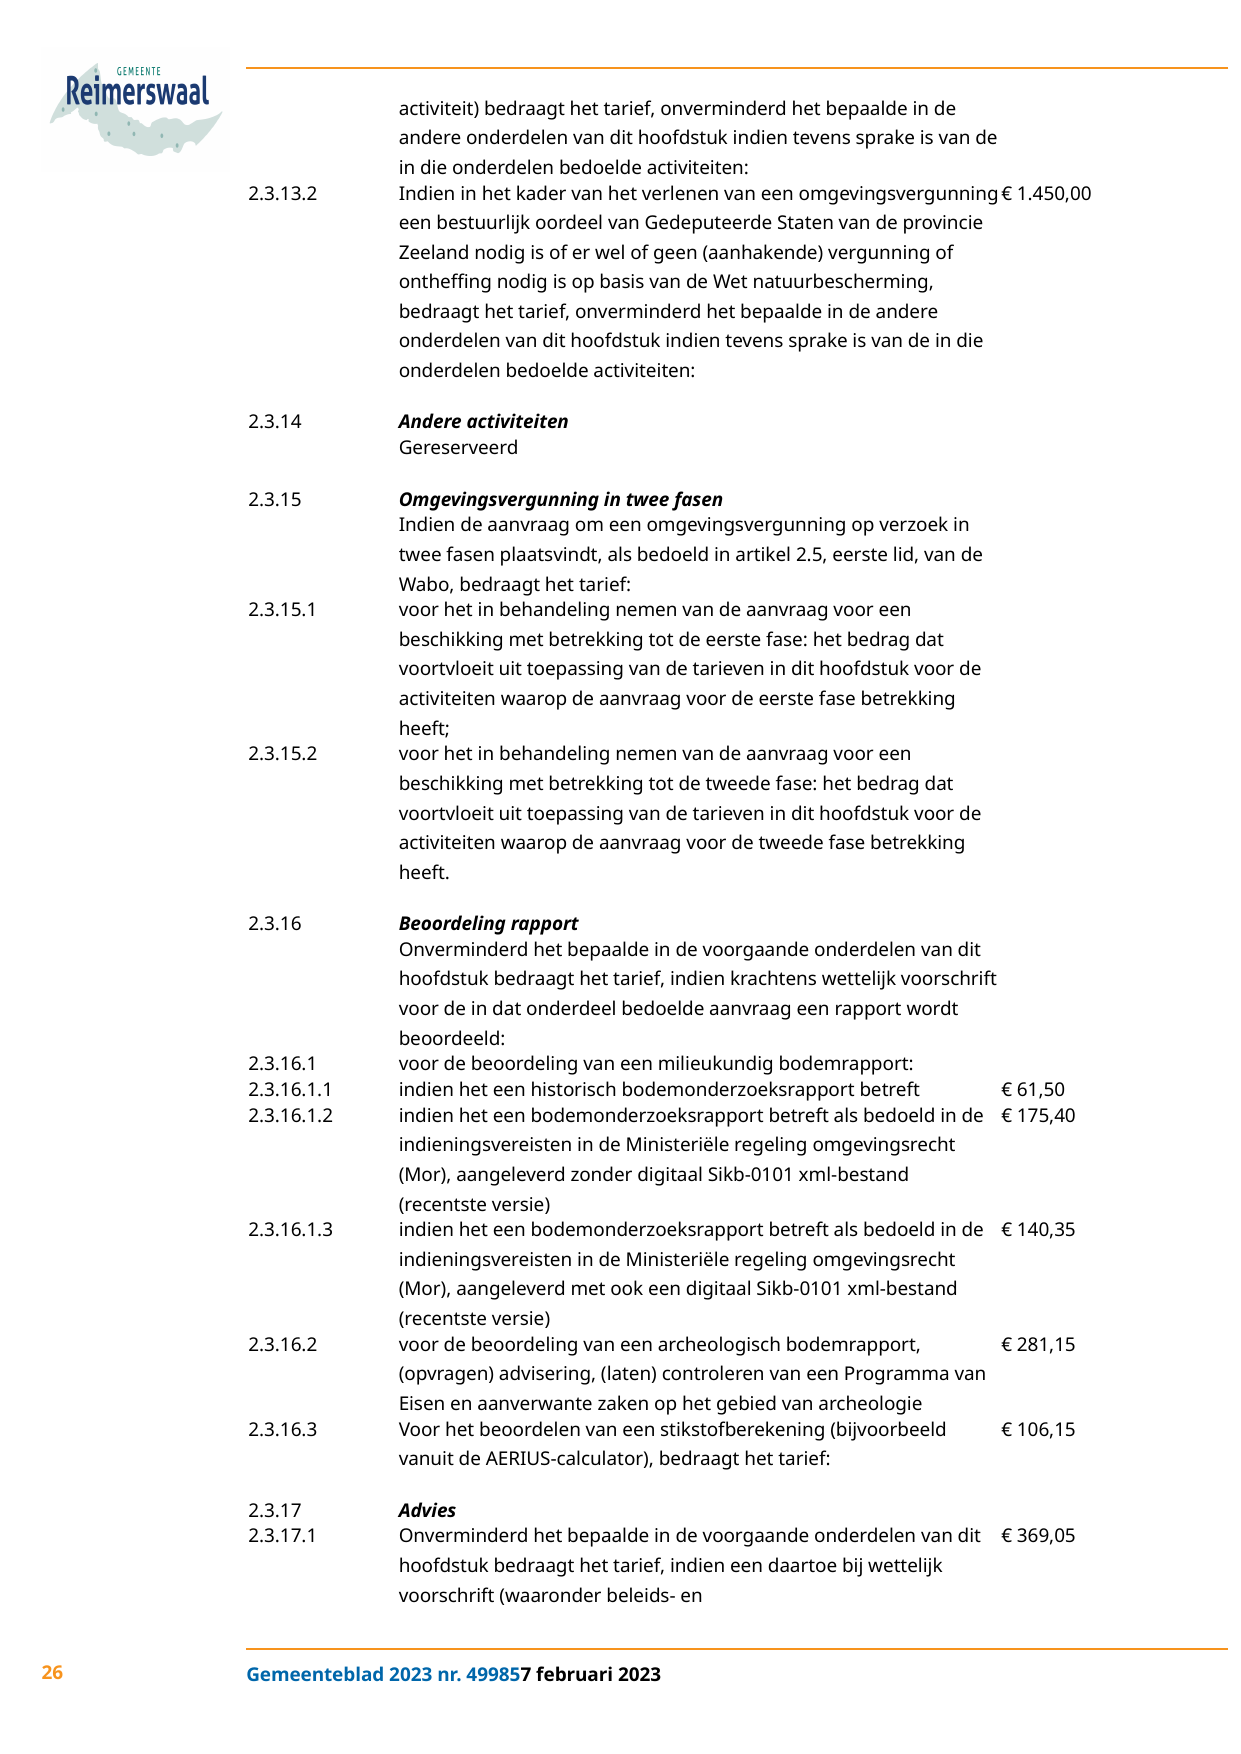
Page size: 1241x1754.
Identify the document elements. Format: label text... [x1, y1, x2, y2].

table_cell 2.3.15 [248, 486, 398, 512]
table_cell indien het een bodemonderzoeksrapport betreft als bedoeld in de indieningsvereisten in de Ministeriële regeling omgevingsrecht (Mor), aangeleverd zonder digitaal Sikb-0101 xml-bestand (recentste versie) [399, 1102, 1001, 1216]
table_cell 2.3.15.2 [248, 741, 398, 884]
table_cell voor het in behandeling nemen van de aanvraag voor een beschikking met betrekking tot de eerste fase: het bedrag dat voortvloeit uit toepassing van de tarieven in dit hoofdstuk voor de activiteiten waarop de aanvraag voor de eerste fase betrekking heeft; [399, 596, 1001, 741]
table_cell [1001, 383, 1152, 409]
table_cell € 106,15 [1001, 1416, 1152, 1471]
table_cell voor de beoordeling van een archeologisch bodemrapport, (opvragen) advisering, (laten) controleren van een Programma van Eisen en aanverwante zaken op het gebied van archeologie [399, 1331, 1001, 1416]
table_cell 2.3.13.2 [248, 180, 398, 383]
table_cell 2.3.16.1.3 [248, 1216, 398, 1331]
table_cell [1001, 95, 1152, 180]
table_cell [399, 1471, 1001, 1497]
table_cell voor de beoordeling van een milieukundig bodemrapport: [399, 1051, 1001, 1076]
table_cell [248, 460, 398, 486]
table_cell 2.3.16 [248, 910, 398, 936]
table_cell [399, 460, 1001, 486]
table_cell [1001, 596, 1152, 741]
picture [41, 47, 231, 172]
table_cell Indien de aanvraag om een omgevingsvergunning op verzoek in twee fasen plaatsvindt, als bedoeld in artikel 2.5, eerste lid, van de Wabo, bedraagt het tarief: [399, 512, 1001, 596]
table_cell 2.3.17.1 [248, 1523, 398, 1607]
table_cell Onverminderd het bepaalde in de voorgaande onderdelen van dit hoofdstuk bedraagt het tarief, indien een daartoe bij wettelijk voorschrift (waaronder beleids- en [399, 1523, 1001, 1607]
table_cell [248, 512, 398, 596]
table_cell Gereserveerd [399, 434, 1001, 460]
table_cell [399, 885, 1001, 910]
table_cell € 1.450,00 [1001, 180, 1152, 383]
table_cell [248, 936, 398, 1051]
table_cell [248, 383, 398, 409]
table_cell € 281,15 [1001, 1331, 1152, 1416]
table_cell voor het in behandeling nemen van de aanvraag voor een beschikking met betrekking tot de tweede fase: het bedrag dat voortvloeit uit toepassing van de tarieven in dit hoofdstuk voor de activiteiten waarop de aanvraag voor de tweede fase betrekking heeft. [399, 741, 1001, 884]
table_cell Indien in het kader van het verlenen van een omgevingsvergunning een bestuurlijk oordeel van Gedeputeerde Staten van de provincie Zeeland nodig is of er wel of geen (aanhakende) vergunning of ontheffing nodig is op basis van de Wet natuurbescherming, bedraagt het tarief, onverminderd het bepaalde in de andere onderdelen van dit hoofdstuk indien tevens sprake is van de in die onderdelen bedoelde activiteiten: [399, 180, 1001, 383]
table_cell € 61,50 [1001, 1076, 1152, 1102]
table_cell [1001, 741, 1152, 884]
table_cell Voor het beoordelen van een stikstofberekening (bijvoorbeeld vanuit de AERIUS-calculator), bedraagt het tarief: [399, 1416, 1001, 1471]
table_cell 2.3.17 [248, 1497, 398, 1523]
table_cell 2.3.16.1 [248, 1051, 398, 1076]
table_cell € 140,35 [1001, 1216, 1152, 1331]
table_cell [1001, 434, 1152, 460]
table_cell [1001, 486, 1152, 512]
table_cell [248, 1471, 398, 1497]
table_cell [1001, 1051, 1152, 1076]
table_cell [1001, 409, 1152, 434]
table_cell activiteit) bedraagt het tarief, onverminderd het bepaalde in de andere onderdelen van dit hoofdstuk indien tevens sprake is van de in die onderdelen bedoelde activiteiten: [399, 95, 1001, 180]
table_cell [248, 885, 398, 910]
table_cell 2.3.14 [248, 409, 398, 434]
table_cell 2.3.16.2 [248, 1331, 398, 1416]
table_cell indien het een historisch bodemonderzoeksrapport betreft [399, 1076, 1001, 1102]
table_cell [248, 434, 398, 460]
table_cell indien het een bodemonderzoeksrapport betreft als bedoeld in de indieningsvereisten in de Ministeriële regeling omgevingsrecht (Mor), aangeleverd met ook een digitaal Sikb-0101 xml-bestand (recentste versie) [399, 1216, 1001, 1331]
table_cell [1001, 460, 1152, 486]
table_cell € 175,40 [1001, 1102, 1152, 1216]
table_cell [248, 95, 398, 180]
table_cell 2.3.16.1.2 [248, 1102, 398, 1216]
table_cell Advies [399, 1497, 1001, 1523]
table_cell 2.3.15.1 [248, 596, 398, 741]
table_cell 2.3.16.1.1 [248, 1076, 398, 1102]
table_cell Omgevingsvergunning in twee fasen [399, 486, 1001, 512]
table_cell Andere activiteiten [399, 409, 1001, 434]
table_cell [1001, 1471, 1152, 1497]
table_cell [1001, 885, 1152, 910]
table_cell Beoordeling rapport [399, 910, 1001, 936]
table_cell Onverminderd het bepaalde in de voorgaande onderdelen van dit hoofdstuk bedraagt het tarief, indien krachtens wettelijk voorschrift voor de in dat onderdeel bedoelde aanvraag een rapport wordt beoordeeld: [399, 936, 1001, 1051]
table_cell 2.3.16.3 [248, 1416, 398, 1471]
table_cell [399, 383, 1001, 409]
table_cell [1001, 1497, 1152, 1523]
table_cell € 369,05 [1001, 1523, 1152, 1607]
table_cell [1001, 512, 1152, 596]
table_cell [1001, 936, 1152, 1051]
table_cell [1001, 910, 1152, 936]
